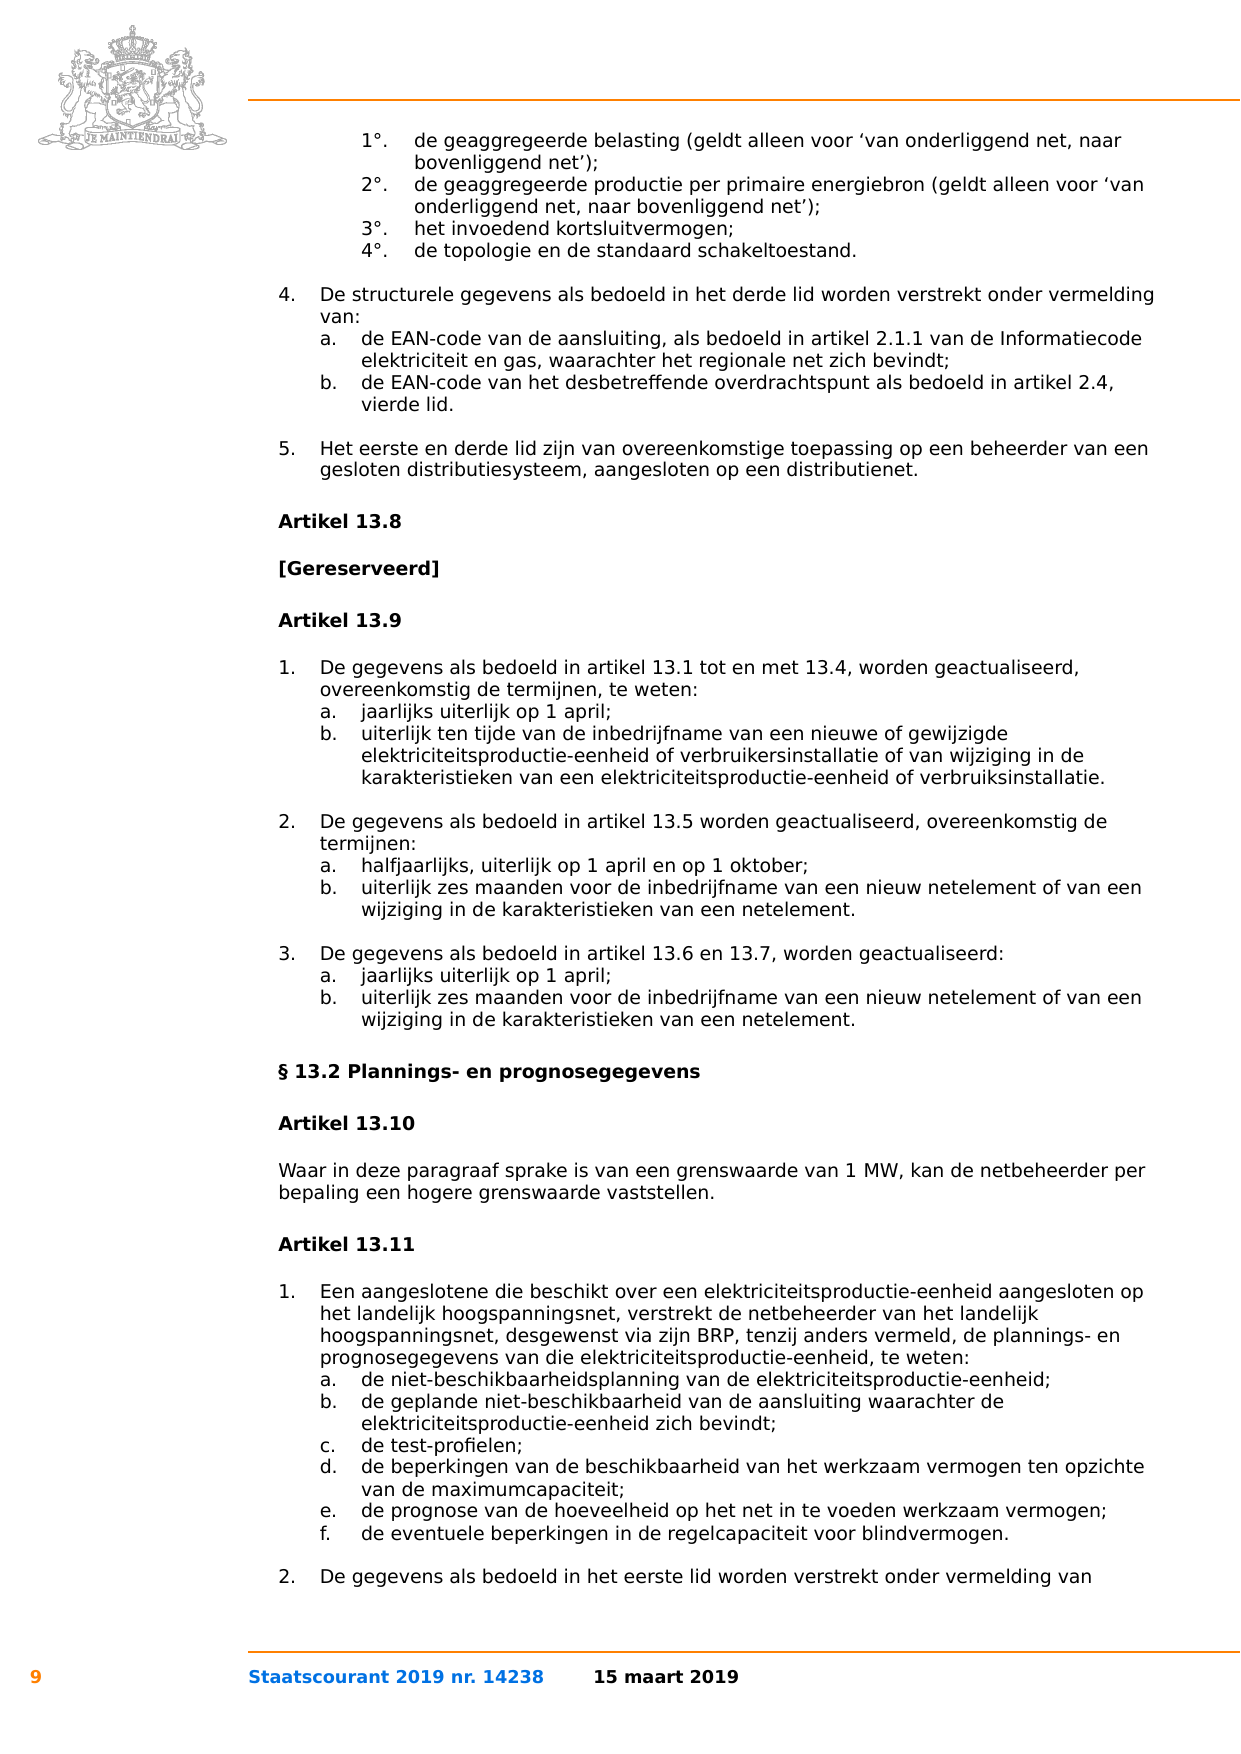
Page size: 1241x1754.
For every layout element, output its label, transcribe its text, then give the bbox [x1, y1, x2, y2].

text f. de eventuele beperkingen in de regelcapaciteit voor blindvermogen. [319, 1522, 1163, 1544]
text a. halfjaarlijks, uiterlijk op 1 april en op 1 oktober; [319, 855, 1163, 877]
picture [38, 25, 227, 150]
subtitle Artikel 13.8 [278, 511, 1163, 533]
text b. de geplande niet-beschikbaarheid van de aansluiting waarachter de elektriciteitsproductie-eenheid zich bevindt; [319, 1391, 1163, 1434]
text b. uiterlijk zes maanden voor de inbedrijfname van een nieuw netelement of van een wijziging in de karakteristieken van een netelement. [319, 877, 1163, 921]
text Waar in deze paragraaf sprake is van een grenswaarde van 1 MW, kan de netbeheerder per bepaling een hogere grenswaarde vaststellen. [278, 1160, 1163, 1204]
subtitle Artikel 13.11 [278, 1234, 1163, 1256]
subtitle Artikel 13.10 [278, 1113, 1163, 1135]
text e. de prognose van de hoeveelheid op het net in te voeden werkzaam vermogen; [319, 1500, 1163, 1522]
text 3. De gegevens als bedoeld in artikel 13.6 en 13.7, worden geactualiseerd: [278, 943, 1163, 965]
text 1°. de geaggregeerde belasting (geldt alleen voor ‘van onderliggend net, naar bovenliggend net’); [361, 130, 1163, 174]
text 3°. het invoedend kortsluitvermogen; [361, 218, 1163, 240]
text 1. De gegevens als bedoeld in artikel 13.1 tot en met 13.4, worden geactualiseerd, overeenkomstig de termijnen, te weten: [278, 657, 1163, 701]
text 4. De structurele gegevens als bedoeld in het derde lid worden verstrekt onder vermelding van: [278, 284, 1163, 328]
text 2. De gegevens als bedoeld in artikel 13.5 worden geactualiseerd, overeenkomstig de termijnen: [278, 811, 1163, 855]
text a. de niet-beschikbaarheidsplanning van de elektriciteitsproductie-eenheid; [319, 1368, 1163, 1391]
text a. de EAN-code van de aansluiting, als bedoeld in artikel 2.1.1 van de Informatiecode elektriciteit en gas, waarachter het regionale net zich bevindt; [319, 328, 1163, 372]
text 2°. de geaggregeerde productie per primaire energiebron (geldt alleen voor ‘van onderliggend net, naar bovenliggend net’); [361, 174, 1163, 218]
text b. uiterlijk zes maanden voor de inbedrijfname van een nieuw netelement of van een wijziging in de karakteristieken van een netelement. [319, 987, 1163, 1031]
text c. de test-profielen; [319, 1434, 1163, 1456]
text b. uiterlijk ten tijde van de inbedrijfname van een nieuwe of gewijzigde elektriciteitsproductie-eenheid of verbruikersinstallatie of van wijziging in de karakteristieken van een elektriciteitsproductie-eenheid of verbruiksinstallatie. [319, 723, 1163, 789]
text d. de beperkingen van de beschikbaarheid van het werkzaam vermogen ten opzichte van de maximumcapaciteit; [319, 1456, 1163, 1500]
subtitle Artikel 13.9 [278, 610, 1163, 632]
text a. jaarlijks uiterlijk op 1 april; [319, 965, 1163, 987]
text 4°. de topologie en de standaard schakeltoestand. [361, 240, 1163, 262]
text a. jaarlijks uiterlijk op 1 april; [319, 701, 1163, 723]
text 5. Het eerste en derde lid zijn van overeenkomstige toepassing op een beheerder van een gesloten distributiesysteem, aangesloten op een distributienet. [278, 437, 1163, 481]
text 2. De gegevens als bedoeld in het eerste lid worden verstrekt onder vermelding van [278, 1566, 1163, 1588]
text 1. Een aangeslotene die beschikt over een elektriciteitsproductie-eenheid aangesloten op het landelijk hoogspanningsnet, verstrekt de netbeheerder van het landelijk hoogspanningsnet, desgewenst via zijn BRP, tenzij anders vermeld, de plannings- en prognosegegevens van die elektriciteitsproductie-eenheid, te weten: [278, 1281, 1163, 1368]
text [Gereserveerd] [278, 558, 1163, 580]
text b. de EAN-code van het desbetreffende overdrachtspunt als bedoeld in artikel 2.4, vierde lid. [319, 372, 1163, 416]
subtitle § 13.2 Plannings- en prognosegegevens [278, 1061, 1163, 1083]
